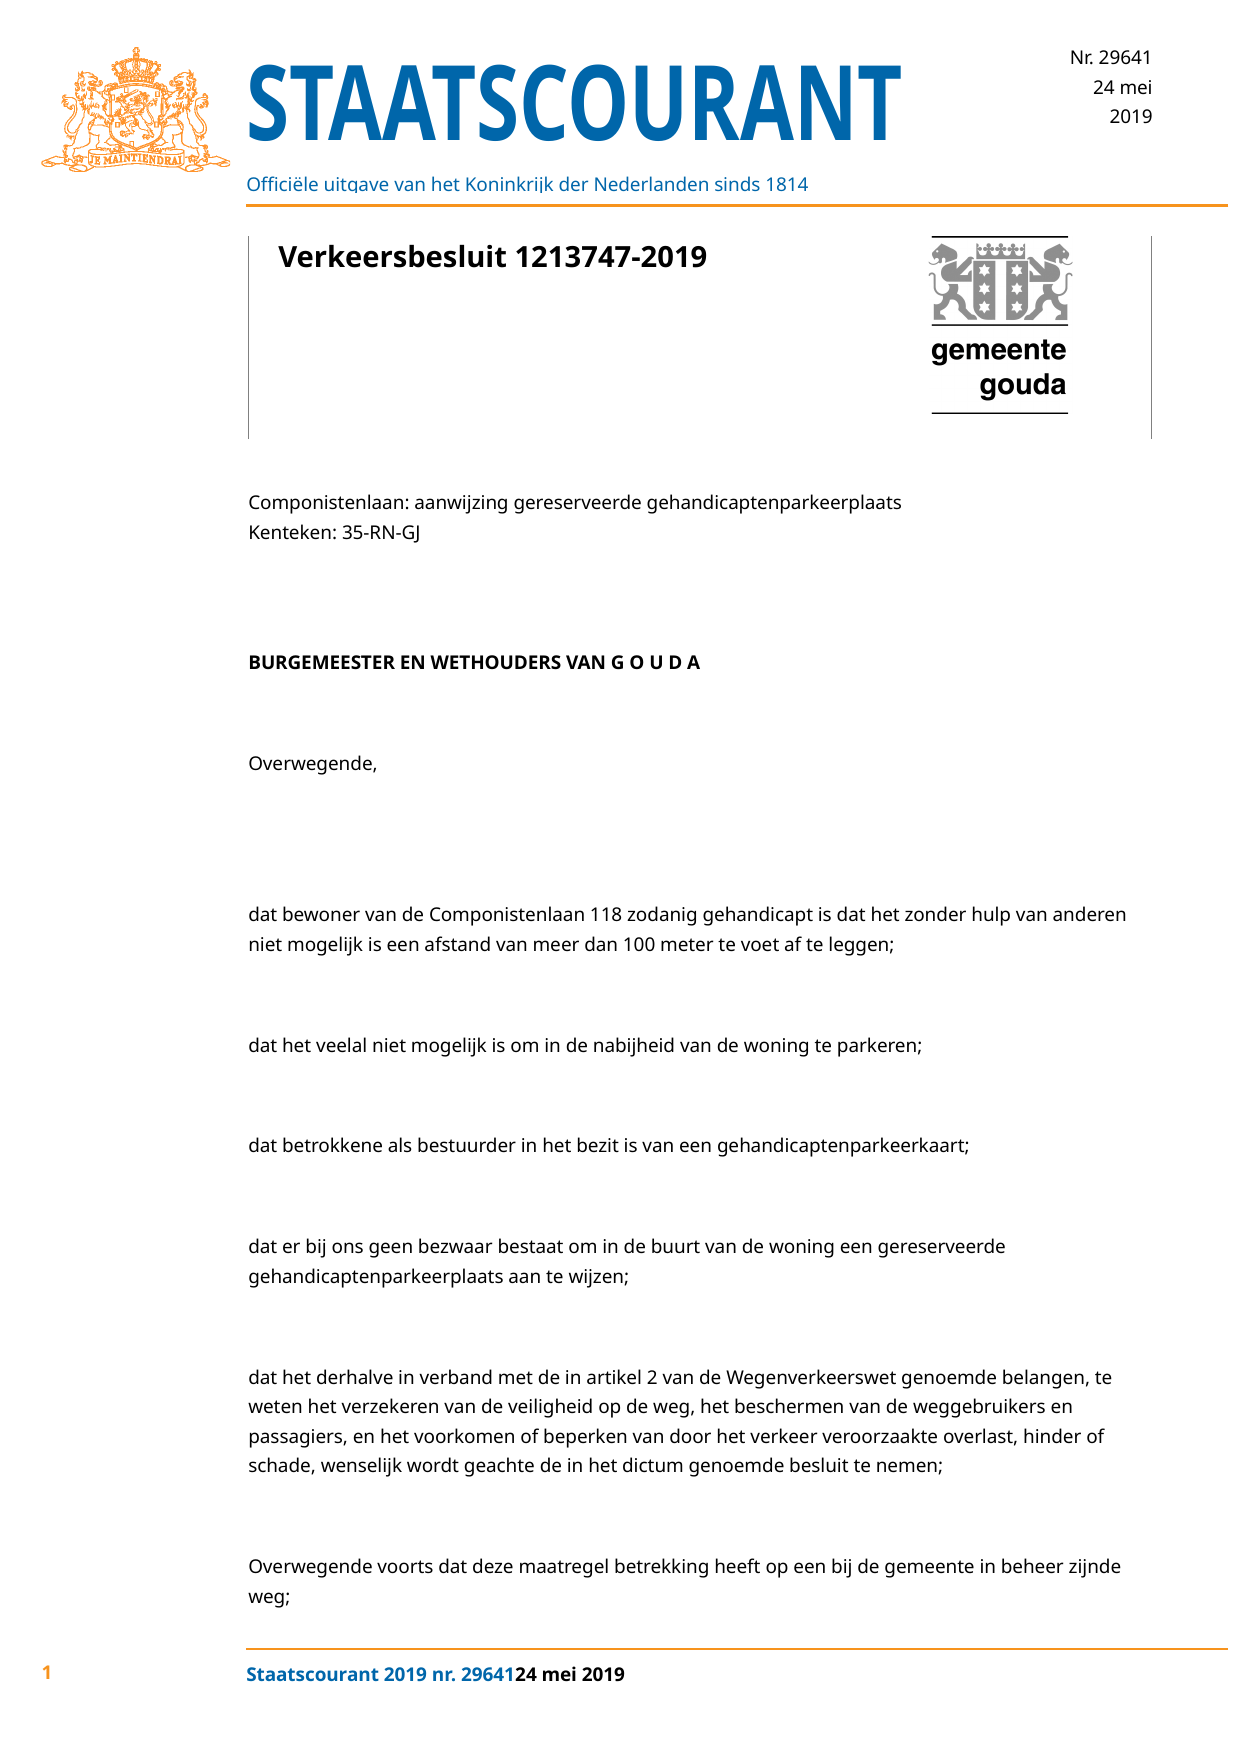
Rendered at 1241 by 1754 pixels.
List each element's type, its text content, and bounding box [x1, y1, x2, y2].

text dat bewoner van de Componistenlaan 118 zodanig gehandicapt is dat het zonder hulp van anderen niet mogelijk is een afstand van meer dan 100 meter te voet af te leggen; [248, 901, 1152, 957]
picture [928, 236, 1073, 414]
text Overwegende voorts dat deze maatregel betrekking heeft op een bij de gemeente in beheer zijnde weg; [248, 1553, 1152, 1609]
text BURGEMEESTER EN WETHOUDERS VAN G O U D A [248, 649, 1152, 675]
table_header [850, 236, 928, 413]
picture [41, 47, 231, 172]
text Kenteken: 35-RN-GJ [248, 519, 1152, 545]
text Overwegende, [248, 750, 1152, 776]
text dat het veelal niet mogelijk is om in de nabijheid van de woning te parkeren; [248, 1032, 1152, 1058]
table_header [1073, 236, 1151, 413]
text dat er bij ons geen bezwaar bestaat om in de buurt van de woning een gereserveerde gehandicaptenparkeerplaats aan te wijzen; [248, 1233, 1152, 1289]
table_header [850, 414, 1151, 439]
text Componistenlaan: aanwijzing gereserveerde gehandicaptenparkeerplaats [248, 489, 1152, 515]
text dat betrokkene als bestuurder in het bezit is van een gehandicaptenparkeerkaart; [248, 1133, 1152, 1158]
text dat het derhalve in verband met de in artikel 2 van de Wegenverkeerswet genoemde belangen, te weten het verzekeren van de veiligheid op de weg, het beschermen van de weggebruikers en passagiers, en het voorkomen of beperken van door het verkeer veroorzaakte overlast, hinder of schade, wenselijk wordt geachte de in het dictum genoemde besluit te nemen; [248, 1364, 1152, 1478]
table_header Verkeersbesluit 1213747-2019 [249, 236, 850, 439]
